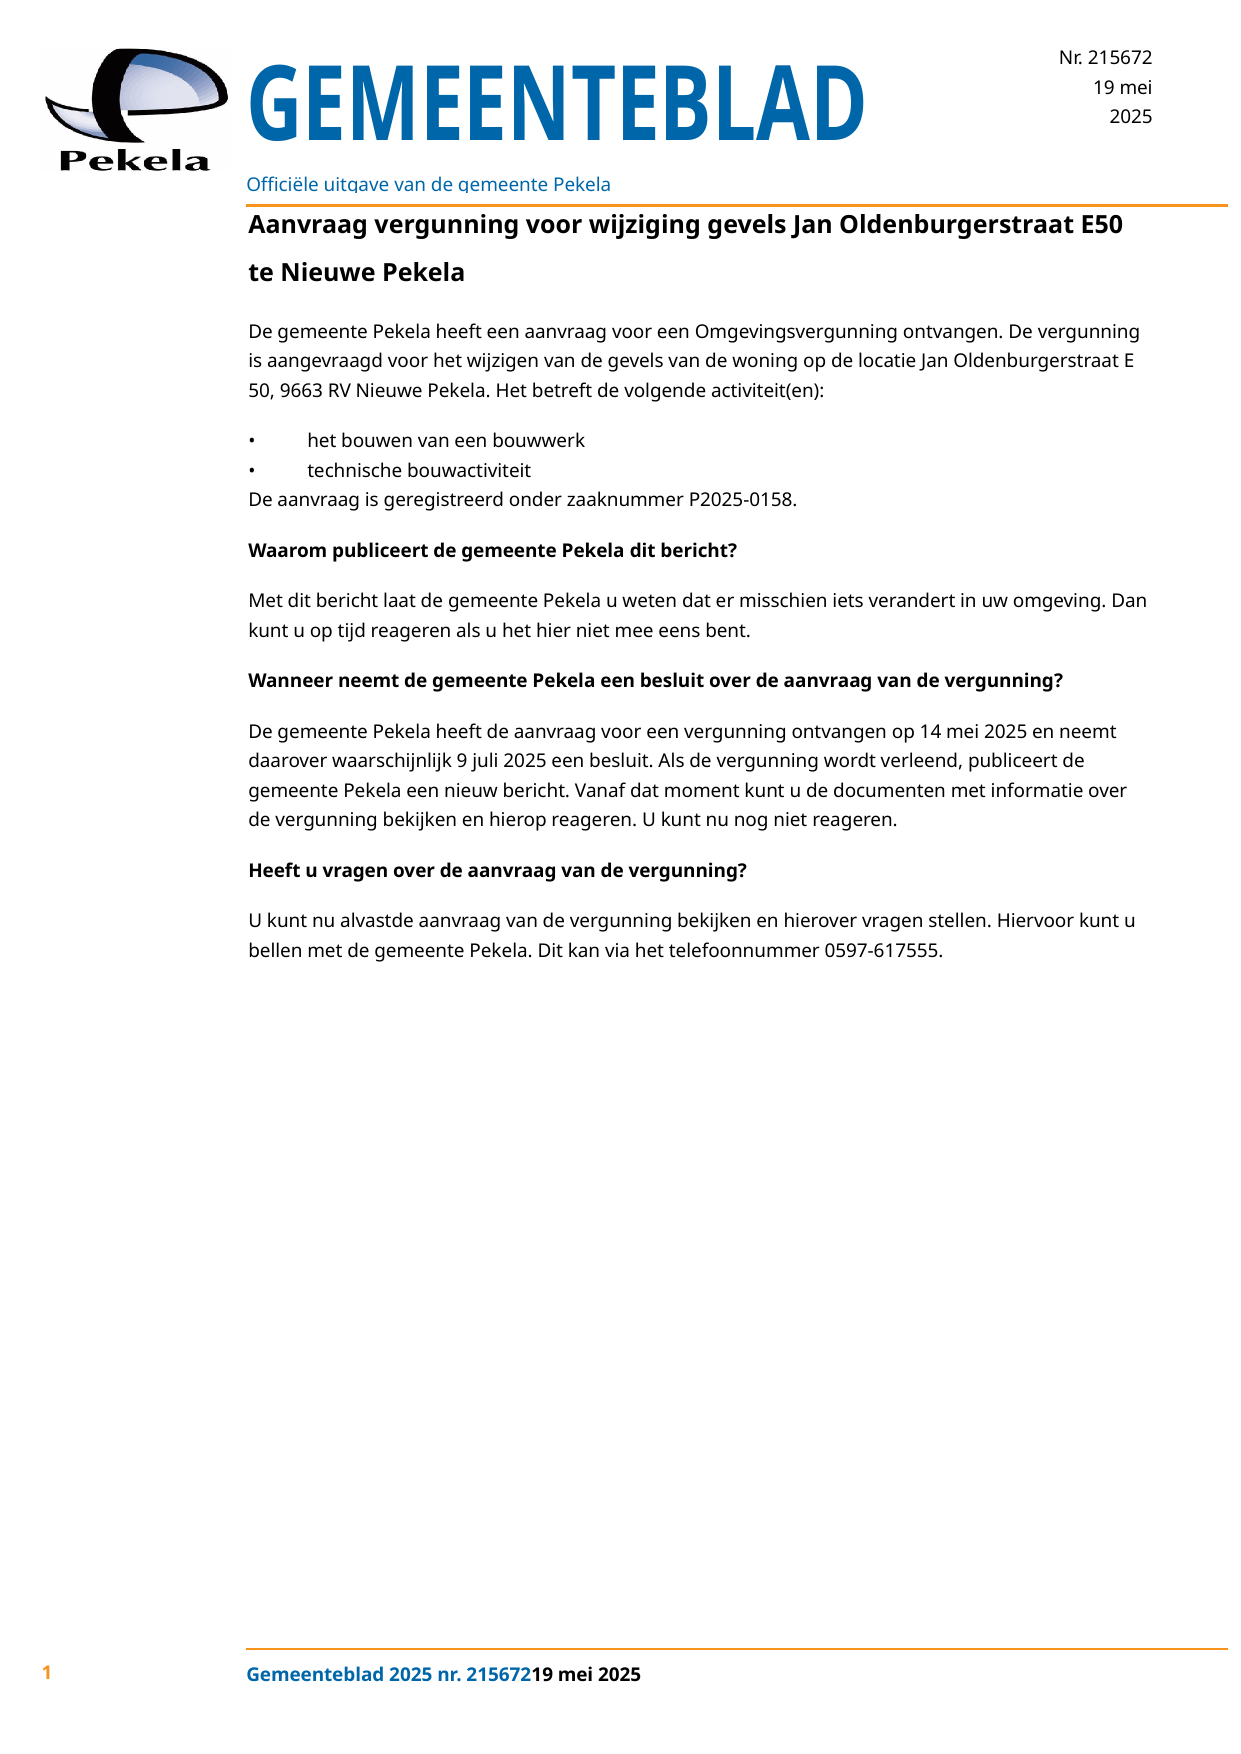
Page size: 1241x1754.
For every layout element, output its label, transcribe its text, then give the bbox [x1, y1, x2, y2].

text Heeft u vragen over de aanvraag van de vergunning? [248, 857, 1152, 883]
picture [41, 47, 231, 172]
text Met dit bericht laat de gemeente Pekela u weten dat er misschien iets verandert in uw omgeving. Dan kunt u op tijd reageren als u het hier niet mee eens bent. [248, 587, 1152, 643]
list het bouwen van een bouwwerk [248, 427, 1152, 453]
text De gemeente Pekela heeft de aanvraag voor een vergunning ontvangen op 14 mei 2025 en neemt daarover waarschijnlijk 9 juli 2025 een besluit. Als de vergunning wordt verleend, publiceert de gemeente Pekela een nieuw bericht. Vanaf dat moment kunt u de documenten met informatie over de vergunning bekijken en hierop reageren. U kunt nu nog niet reageren. [248, 718, 1152, 832]
list technische bouwactiviteit [248, 457, 1152, 483]
text De aanvraag is geregistreerd onder zaaknummer P2025-0158. [248, 487, 1152, 512]
text U kunt nu alvastde aanvraag van de vergunning bekijken en hierover vragen stellen. Hiervoor kunt u bellen met de gemeente Pekela. Dit kan via het telefoonnummer 0597-617555. [248, 907, 1152, 963]
text De gemeente Pekela heeft een aanvraag voor een Omgevingsvergunning ontvangen. De vergunning is aangevraagd voor het wijzigen van de gevels van de woning op de locatie Jan Oldenburgerstraat E 50, 9663 RV Nieuwe Pekela. Het betreft de volgende activiteit(en): [248, 318, 1152, 403]
text Waarom publiceert de gemeente Pekela dit bericht? [248, 537, 1152, 563]
text Wanneer neemt de gemeente Pekela een besluit over de aanvraag van de vergunning? [248, 667, 1152, 693]
text Aanvraag vergunning voor wijziging gevels Jan Oldenburgerstraat E50 te Nieuwe Pekela [248, 207, 1152, 288]
